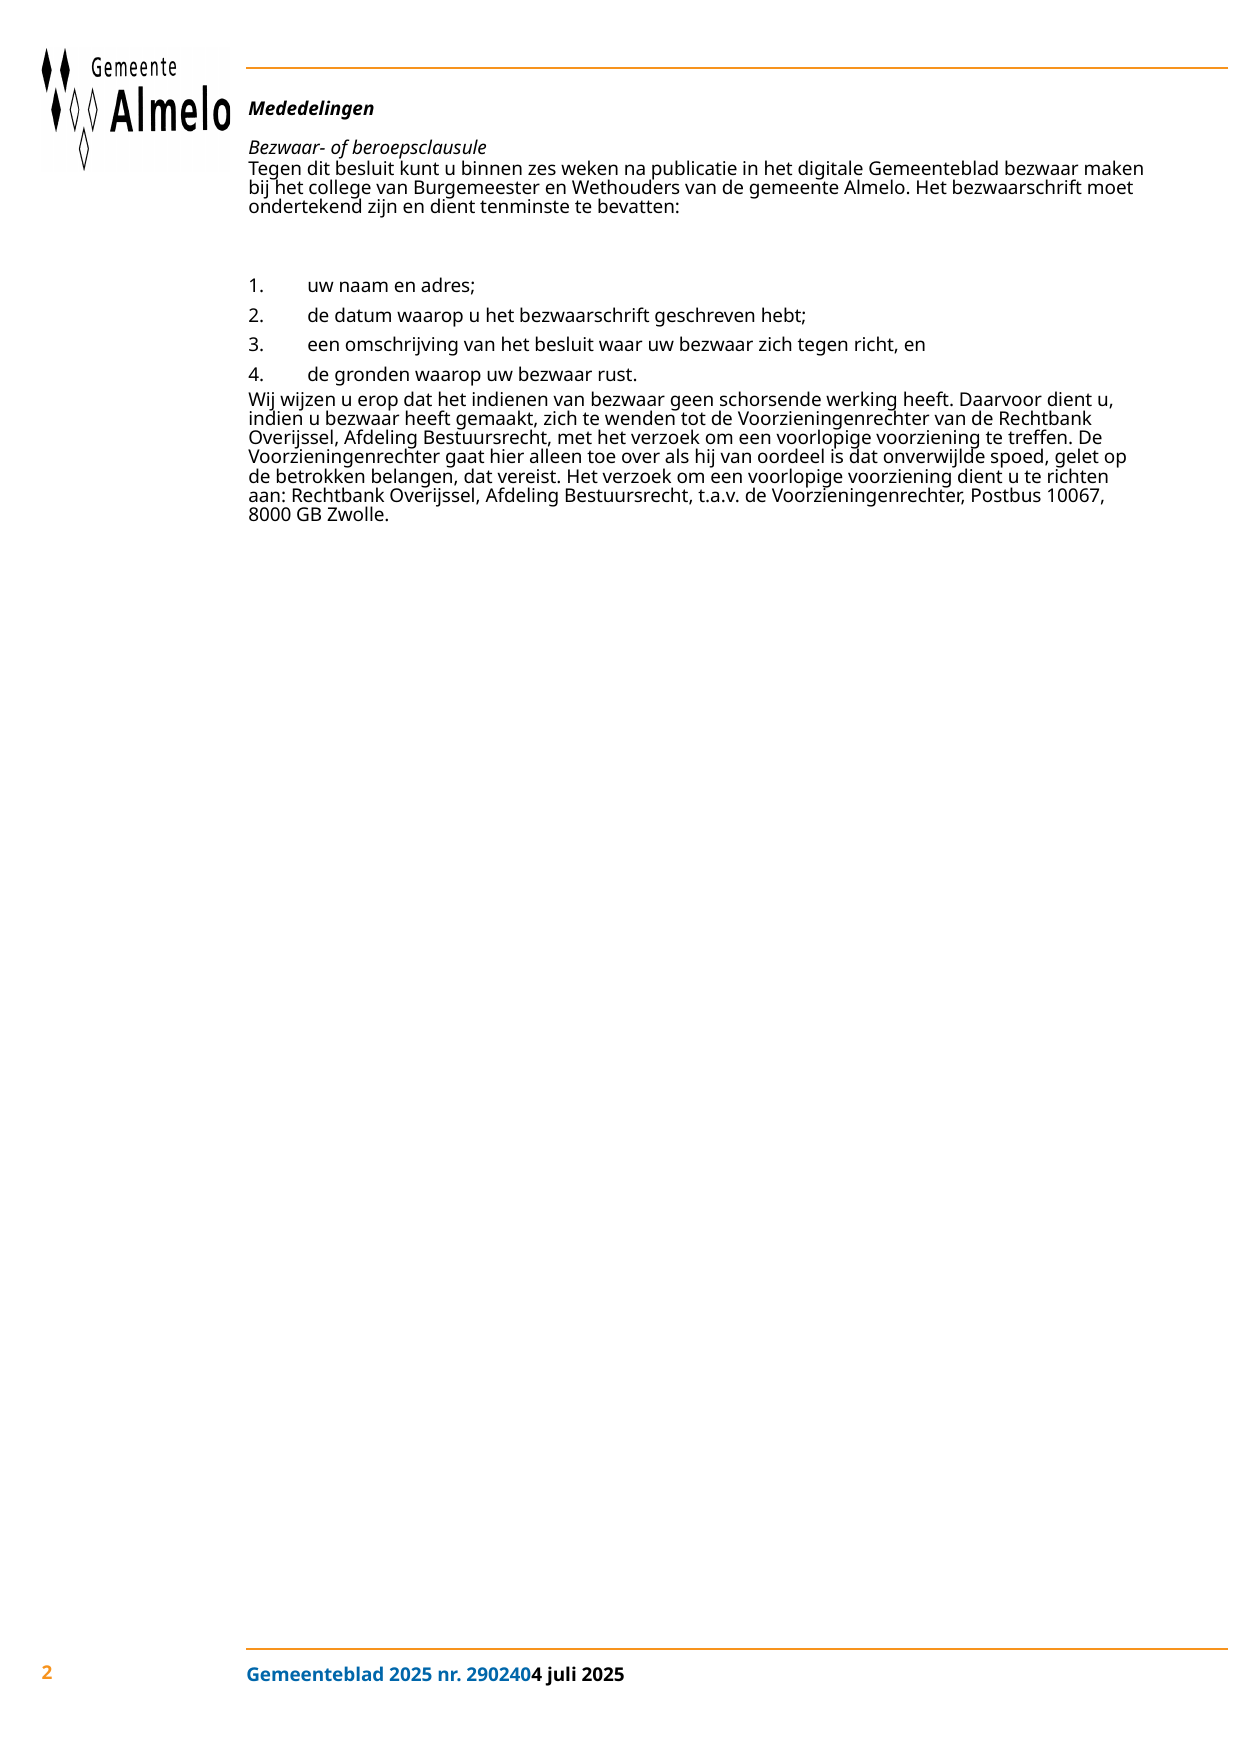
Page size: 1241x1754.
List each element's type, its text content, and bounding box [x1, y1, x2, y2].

text Bezwaar- of beroepsclausule [248, 134, 1152, 160]
list de gronden waarop uw bezwaar rust. [248, 361, 1152, 387]
text Tegen dit besluit kunt u binnen zes weken na publicatie in het digitale Gemeenteblad bezwaar maken bij het college van Burgemeester en Wethouders van de gemeente Almelo. Het bezwaarschrift moet ondertekend zijn en dient tenminste te bevatten: [248, 160, 1152, 218]
list een omschrijving van het besluit waar uw bezwaar zich tegen richt, en [248, 331, 1152, 357]
text Mededelingen [248, 95, 1152, 121]
picture [41, 47, 231, 172]
list de datum waarop u het bezwaarschrift geschreven hebt; [248, 302, 1152, 328]
text Wij wijzen u erop dat het indienen van bezwaar geen schorsende werking heeft. Daarvoor dient u, indien u bezwaar heeft gemaakt, zich te wenden tot de Voorzieningenrechter van de Rechtbank Overijssel, Afdeling Bestuursrecht, met het verzoek om een voorlopige voorziening te treffen. De Voorzieningenrechter gaat hier alleen toe over als hij van oordeel is dat onverwijlde spoed, gelet op de betrokken belangen, dat vereist. Het verzoek om een voorlopige voorziening dient u te richten aan: Rechtbank Overijssel, Afdeling Bestuursrecht, t.a.v. de Voorzieningenrechter, Postbus 10067, 8000 GB Zwolle. [248, 391, 1152, 526]
list uw naam en adres; [248, 272, 1152, 298]
